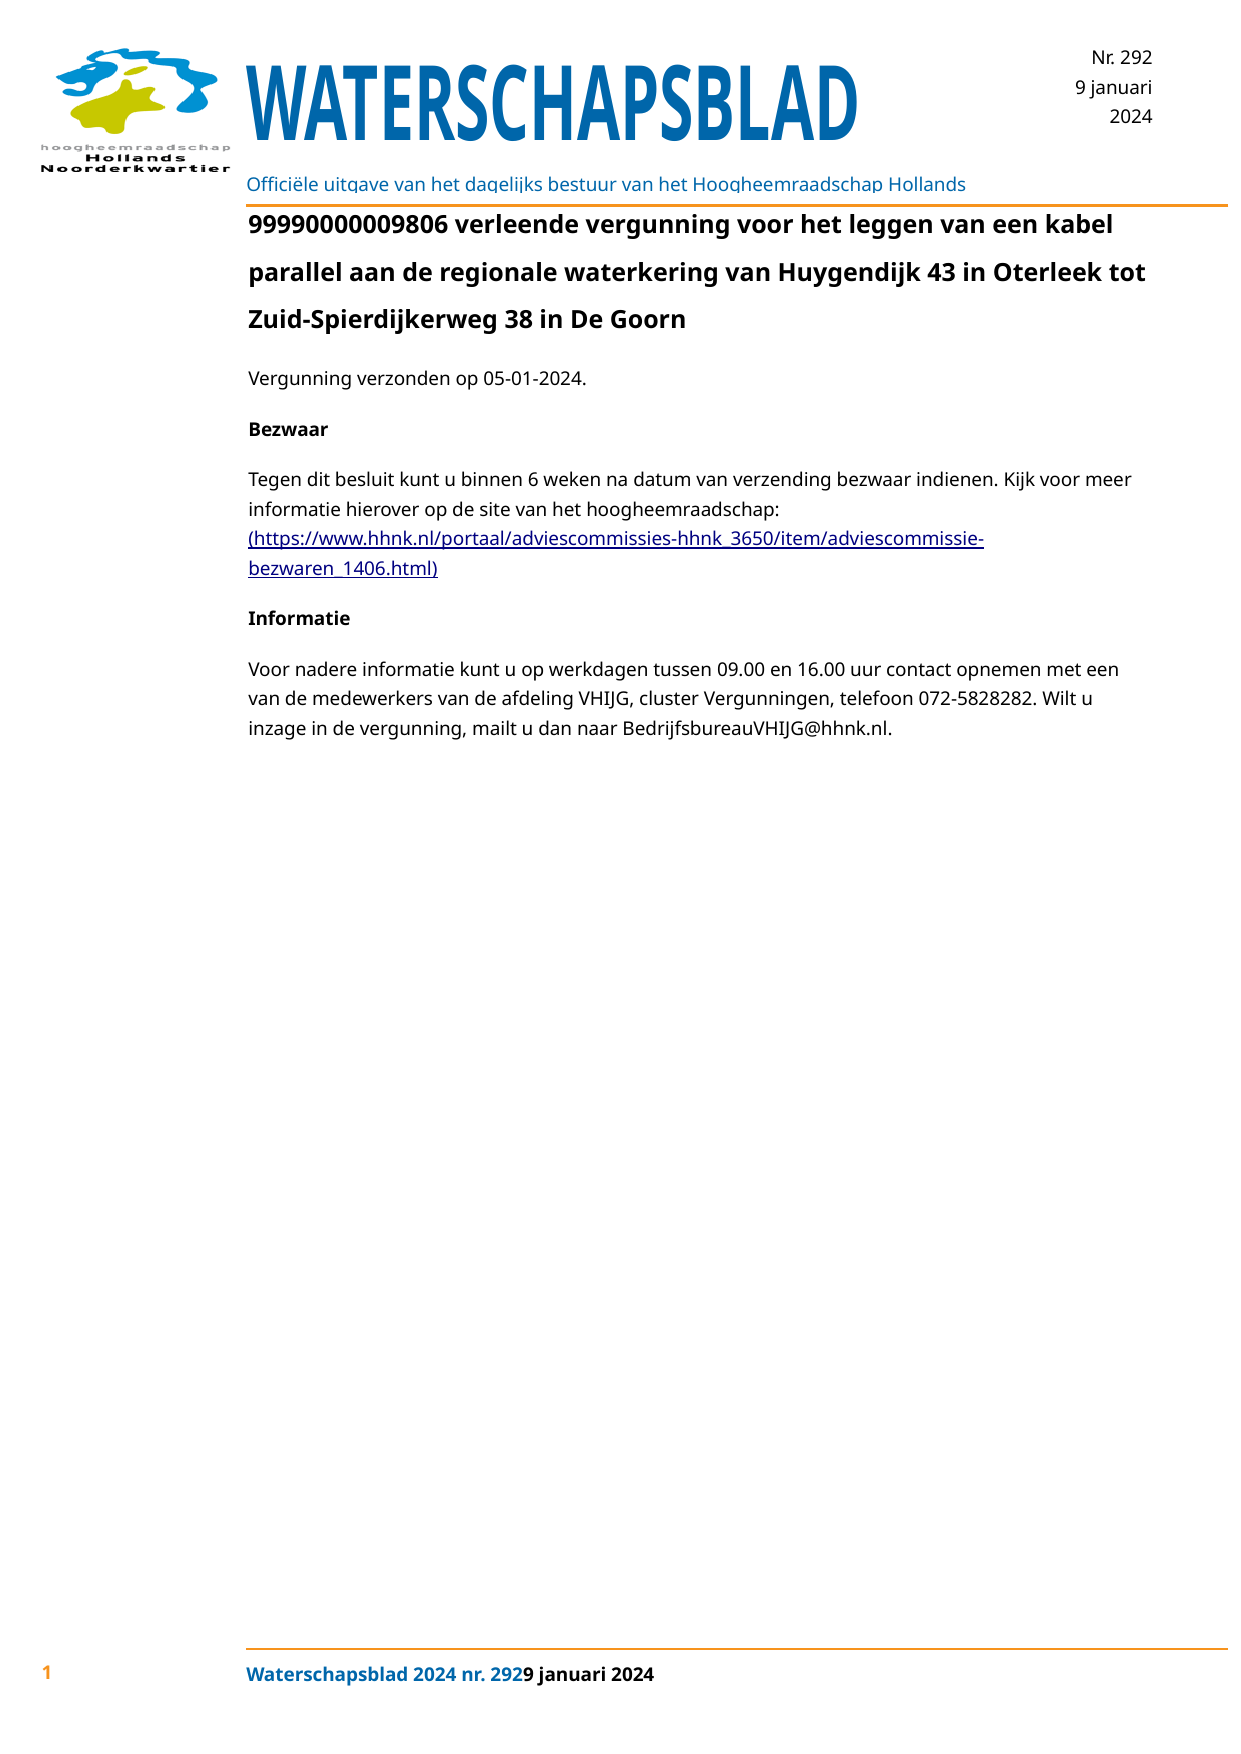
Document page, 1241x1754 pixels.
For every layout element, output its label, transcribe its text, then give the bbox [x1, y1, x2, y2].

picture [41, 47, 231, 172]
text Informatie [248, 606, 1152, 631]
text Bezwaar [248, 416, 1152, 442]
text Tegen dit besluit kunt u binnen 6 weken na datum van verzending bezwaar indienen. Kijk voor meer informatie hierover op de site van het hoogheemraadschap: (https://www.hhnk.nl/portaal/adviescommissies-hhnk_3650/item/adviescommissie-bezwaren_1406.html) [248, 466, 1152, 581]
text Voor nadere informatie kunt u op werkdagen tussen 09.00 en 16.00 uur contact opnemen met een van de medewerkers van de afdeling VHIJG, cluster Vergunningen, telefoon 072-5828282. Wilt u inzage in de vergunning, mailt u dan naar BedrijfsbureauVHIJG@hhnk.nl. [248, 656, 1152, 741]
text Vergunning verzonden op 05-01-2024. [248, 366, 1152, 391]
text 99990000009806 verleende vergunning voor het leggen van een kabel parallel aan de regionale waterkering van Huygendijk 43 in Oterleek tot Zuid-Spierdijkerweg 38 in De Goorn [248, 207, 1152, 336]
